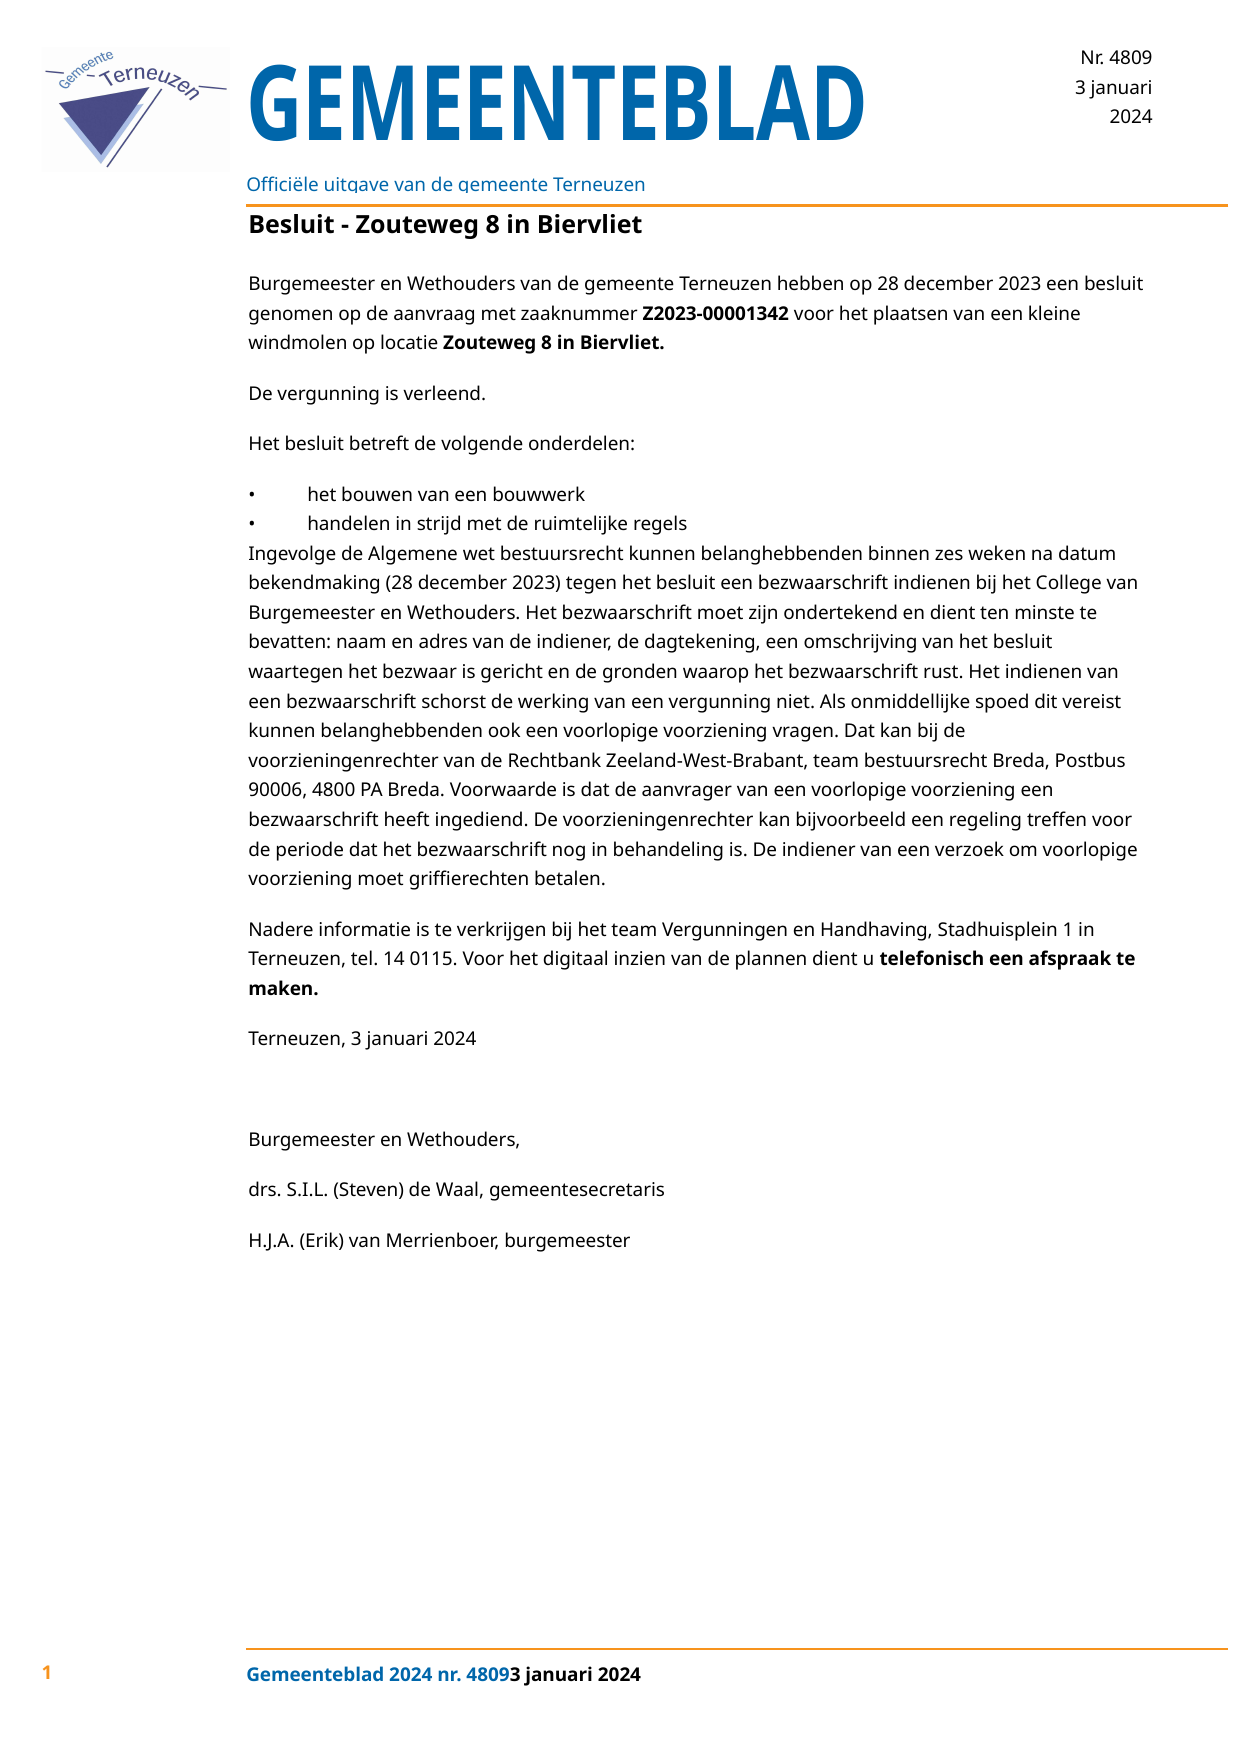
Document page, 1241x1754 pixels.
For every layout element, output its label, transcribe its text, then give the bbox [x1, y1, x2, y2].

text De vergunning is verleend. [248, 380, 1152, 406]
text drs. S.I.L. (Steven) de Waal, gemeentesecretaris [248, 1177, 1152, 1202]
text H.J.A. (Erik) van Merrienboer, burgemeester [248, 1227, 1152, 1253]
text Ingevolge de Algemene wet bestuursrecht kunnen belanghebbenden binnen zes weken na datum bekendmaking (28 december 2023) tegen het besluit een bezwaarschrift indienen bij het College van Burgemeester en Wethouders. Het bezwaarschrift moet zijn ondertekend en dient ten minste te bevatten: naam en adres van de indiener, de dagtekening, een omschrijving van het besluit waartegen het bezwaar is gericht en de gronden waarop het bezwaarschrift rust. Het indienen van een bezwaarschrift schorst de werking van een vergunning niet. Als onmiddellijke spoed dit vereist kunnen belanghebbenden ook een voorlopige voorziening vragen. Dat kan bij de voorzieningenrechter van de Rechtbank Zeeland-West-Brabant, team bestuursrecht Breda, Postbus 90006, 4800 PA Breda. Voorwaarde is dat de aanvrager van een voorlopige voorziening een bezwaarschrift heeft ingediend. De voorzieningenrechter kan bijvoorbeeld een regeling treffen voor de periode dat het bezwaarschrift nog in behandeling is. De indiener van een verzoek om voorlopige voorziening moet griffierechten betalen. [248, 540, 1152, 891]
text Burgemeester en Wethouders van de gemeente Terneuzen hebben op 28 december 2023 een besluit genomen op de aanvraag met zaaknummer Z2023-00001342 voor het plaatsen van een kleine windmolen op locatie Zouteweg 8 in Biervliet. [248, 270, 1152, 355]
text Nadere informatie is te verkrijgen bij het team Vergunningen en Handhaving, Stadhuisplein 1 in Terneuzen, tel. 14 0115. Voor het digitaal inzien van de plannen dient u telefonisch een afspraak te maken. [248, 916, 1152, 1001]
text Het besluit betreft de volgende onderdelen: [248, 430, 1152, 456]
text Burgemeester en Wethouders, [248, 1126, 1152, 1152]
list het bouwen van een bouwwerk [248, 481, 1152, 506]
text Besluit - Zouteweg 8 in Biervliet [248, 207, 1152, 241]
picture [41, 47, 231, 172]
list handelen in strijd met de ruimtelijke regels [248, 510, 1152, 536]
text Terneuzen, 3 januari 2024 [248, 1025, 1152, 1051]
